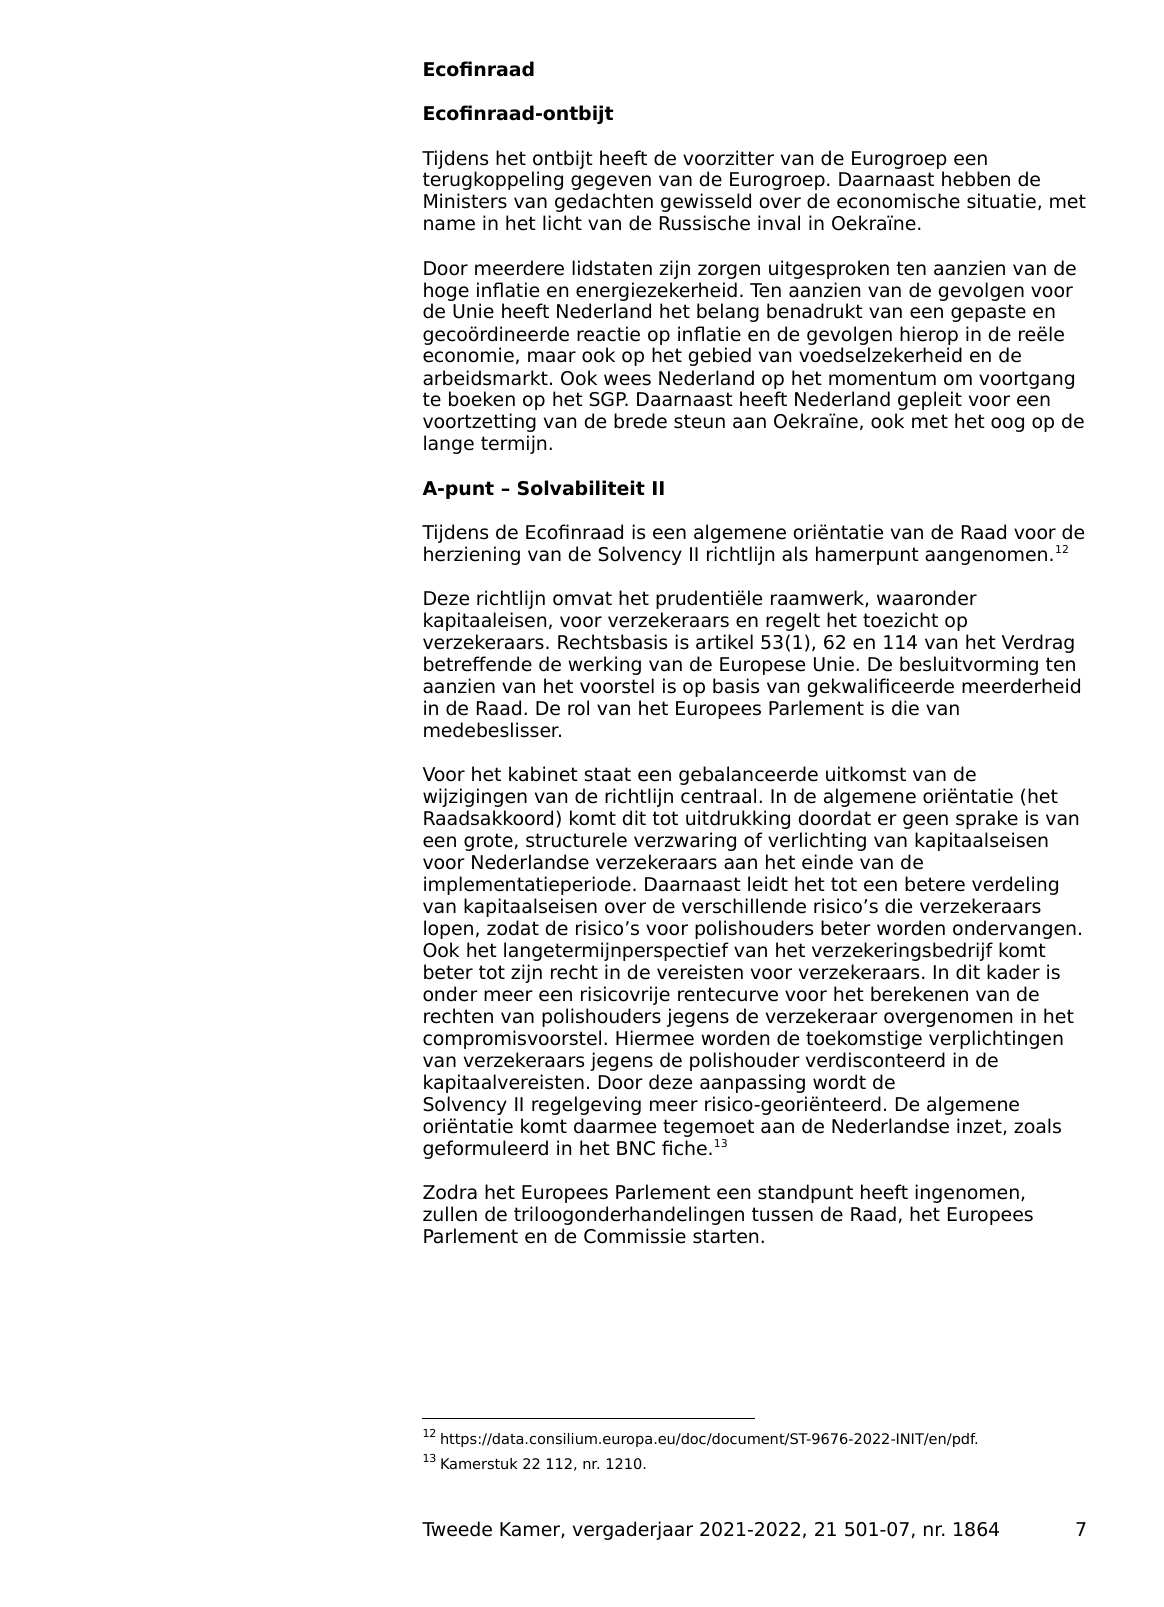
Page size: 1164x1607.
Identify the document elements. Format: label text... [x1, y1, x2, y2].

subtitle Ecofinraad-ontbijt [422, 103, 1087, 125]
text Door meerdere lidstaten zijn zorgen uitgesproken ten aanzien van de hoge inflatie en energiezekerheid. Ten aanzien van de gevolgen voor de Unie heeft Nederland het belang benadrukt van een gepaste en gecoördineerde reactie op inflatie en de gevolgen hierop in de reële economie, maar ook op het gebied van voedselzekerheid en de arbeidsmarkt. Ook wees Nederland op het momentum om voortgang te boeken op het SGP. Daarnaast heeft Nederland gepleit voor een voortzetting van de brede steun aan Oekraïne, ook met het oog op de lange termijn. [422, 257, 1087, 455]
subtitle A-punt – Solvabiliteit II [422, 477, 1087, 499]
text Kamerstuk 22 112, nr. 1210. [422, 1452, 1087, 1474]
text Tijdens de Ecofinraad is een algemene oriëntatie van de Raad voor de herziening van de Solvency II richtlijn als hamerpunt aangenomen. [422, 522, 1087, 566]
text https://data.consilium.europa.eu/doc/document/ST-9676-2022-INIT/en/pdf. [422, 1427, 1087, 1449]
text Deze richtlijn omvat het prudentiële raamwerk, waaronder kapitaaleisen, voor verzekeraars en regelt het toezicht op verzekeraars. Rechtsbasis is artikel 53(1), 62 en 114 van het Verdrag betreffende de werking van de Europese Unie. De besluitvorming ten aanzien van het voorstel is op basis van gekwalificeerde meerderheid in de Raad. De rol van het Europees Parlement is die van medebeslisser. [422, 588, 1087, 742]
text Voor het kabinet staat een gebalanceerde uitkomst van de wijzigingen van de richtlijn centraal. In de algemene oriëntatie (het Raadsakkoord) komt dit tot uitdrukking doordat er geen sprake is van een grote, structurele verzwaring of verlichting van kapitaalseisen voor Nederlandse verzekeraars aan het einde van de implementatieperiode. Daarnaast leidt het tot een betere verdeling van kapitaalseisen over de verschillende risico’s die verzekeraars lopen, zodat de risico’s voor polishouders beter worden ondervangen. Ook het langetermijnperspectief van het verzekeringsbedrijf komt beter tot zijn recht in de vereisten voor verzekeraars. In dit kader is onder meer een risicovrije rentecurve voor het berekenen van de rechten van polishouders jegens de verzekeraar overgenomen in het compromisvoorstel. Hiermee worden de toekomstige verplichtingen van verzekeraars jegens de polishouder verdisconteerd in de kapitaalvereisten. Door deze aanpassing wordt de Solvency II regelgeving meer risico-georiënteerd. De algemene oriëntatie komt daarmee tegemoet aan de Nederlandse inzet, zoals geformuleerd in het BNC fiche. [422, 764, 1087, 1159]
text Zodra het Europees Parlement een standpunt heeft ingenomen, zullen de triloogonderhandelingen tussen de Raad, het Europees Parlement en de Commissie starten. [422, 1182, 1087, 1248]
subtitle Ecofinraad [422, 59, 1087, 81]
text Tijdens het ontbijt heeft de voorzitter van de Eurogroep een terugkoppeling gegeven van de Eurogroep. Daarnaast hebben de Ministers van gedachten gewisseld over de economische situatie, met name in het licht van de Russische inval in Oekraïne. [422, 147, 1087, 235]
